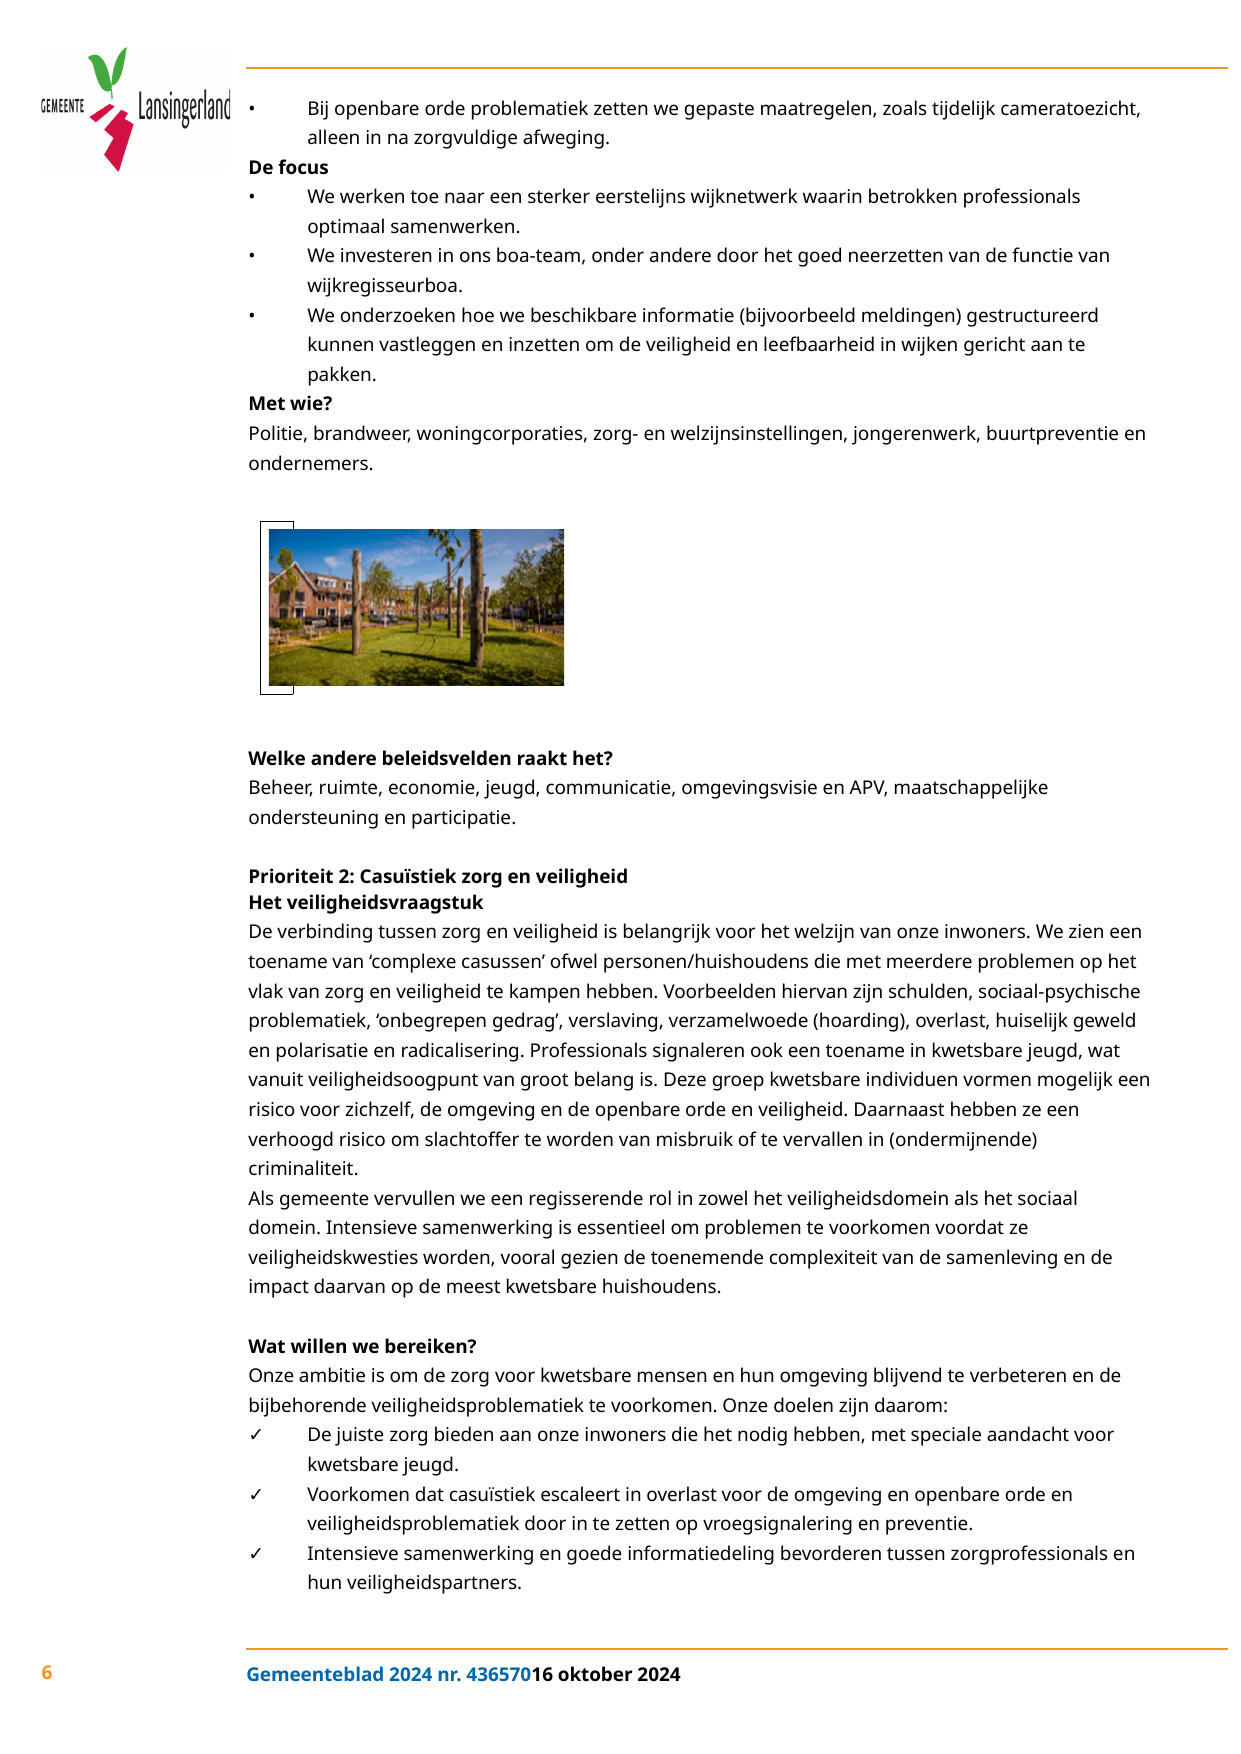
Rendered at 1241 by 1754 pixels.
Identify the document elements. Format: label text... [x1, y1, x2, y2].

text Prioriteit 2: Casuïstiek zorg en veiligheid [248, 863, 1152, 889]
text De verbinding tussen zorg en veiligheid is belangrijk voor het welzijn van onze inwoners. We zien een toename van ‘complexe casussen’ ofwel personen/huishoudens die met meerdere problemen op het vlak van zorg en veiligheid te kampen hebben. Voorbeelden hiervan zijn schulden, sociaal-psychische problematiek, ‘onbegrepen gedrag’, verslaving, verzamelwoede (hoarding), overlast, huiselijk geweld en polarisatie en radicalisering. Professionals signaleren ook een toename in kwetsbare jeugd, wat vanuit veiligheidsoogpunt van groot belang is. Deze groep kwetsbare individuen vormen mogelijk een risico voor zichzelf, de omgeving en de openbare orde en veiligheid. Daarnaast hebben ze een verhoogd risico om slachtoffer te worden van misbruik of te vervallen in (ondermijnende) criminaliteit. [248, 919, 1152, 1181]
list We werken toe naar een sterker eerstelijns wijknetwerk waarin betrokken professionals optimaal samenwerken. [248, 183, 1152, 239]
text Als gemeente vervullen we een regisserende rol in zowel het veiligheidsdomein als het sociaal domein. Intensieve samenwerking is essentieel om problemen te voorkomen voordat ze veiligheidskwesties worden, vooral gezien de toenemende complexiteit van de samenleving en de impact daarvan op de meest kwetsbare huishoudens. [248, 1185, 1152, 1299]
list We investeren in ons boa-team, onder andere door het goed neerzetten van de functie van wijkregisseurboa. [248, 243, 1152, 298]
list We onderzoeken hoe we beschikbare informatie (bijvoorbeeld meldingen) gestructureerd kunnen vastleggen en inzetten om de veiligheid en leefbaarheid in wijken gericht aan te pakken. [248, 302, 1152, 387]
text Met wie? [248, 391, 1152, 416]
list Bij openbare orde problematiek zetten we gepaste maatregelen, zoals tijdelijk cameratoezicht, alleen in na zorgvuldige afweging. [248, 95, 1152, 150]
text De focus [248, 154, 1152, 180]
picture [268, 529, 565, 686]
picture [41, 47, 231, 172]
text Onze ambitie is om de zorg voor kwetsbare mensen en hun omgeving blijvend te verbeteren en de bijbehorende veiligheidsproblematiek te voorkomen. Onze doelen zijn daarom: [248, 1362, 1152, 1418]
text Beheer, ruimte, economie, jeugd, communicatie, omgevingsvisie en APV, maatschappelijke ondersteuning en participatie. [248, 774, 1152, 830]
list Voorkomen dat casuïstiek escaleert in overlast voor de omgeving en openbare orde en veiligheidsproblematiek door in te zetten op vroegsignalering en preventie. [248, 1481, 1152, 1536]
list De juiste zorg bieden aan onze inwoners die het nodig hebben, met speciale aandacht voor kwetsbare jeugd. [248, 1422, 1152, 1477]
list Intensieve samenwerking en goede informatiedeling bevorderen tussen zorgprofessionals en hun veiligheidspartners. [248, 1540, 1152, 1595]
text Wat willen we bereiken? [248, 1333, 1152, 1358]
text Het veiligheidsvraagstuk [248, 889, 1152, 915]
text Politie, brandweer, woningcorporaties, zorg- en welzijnsinstellingen, jongerenwerk, buurtpreventie en ondernemers. [248, 420, 1152, 476]
text Welke andere beleidsvelden raakt het? [248, 745, 1152, 771]
